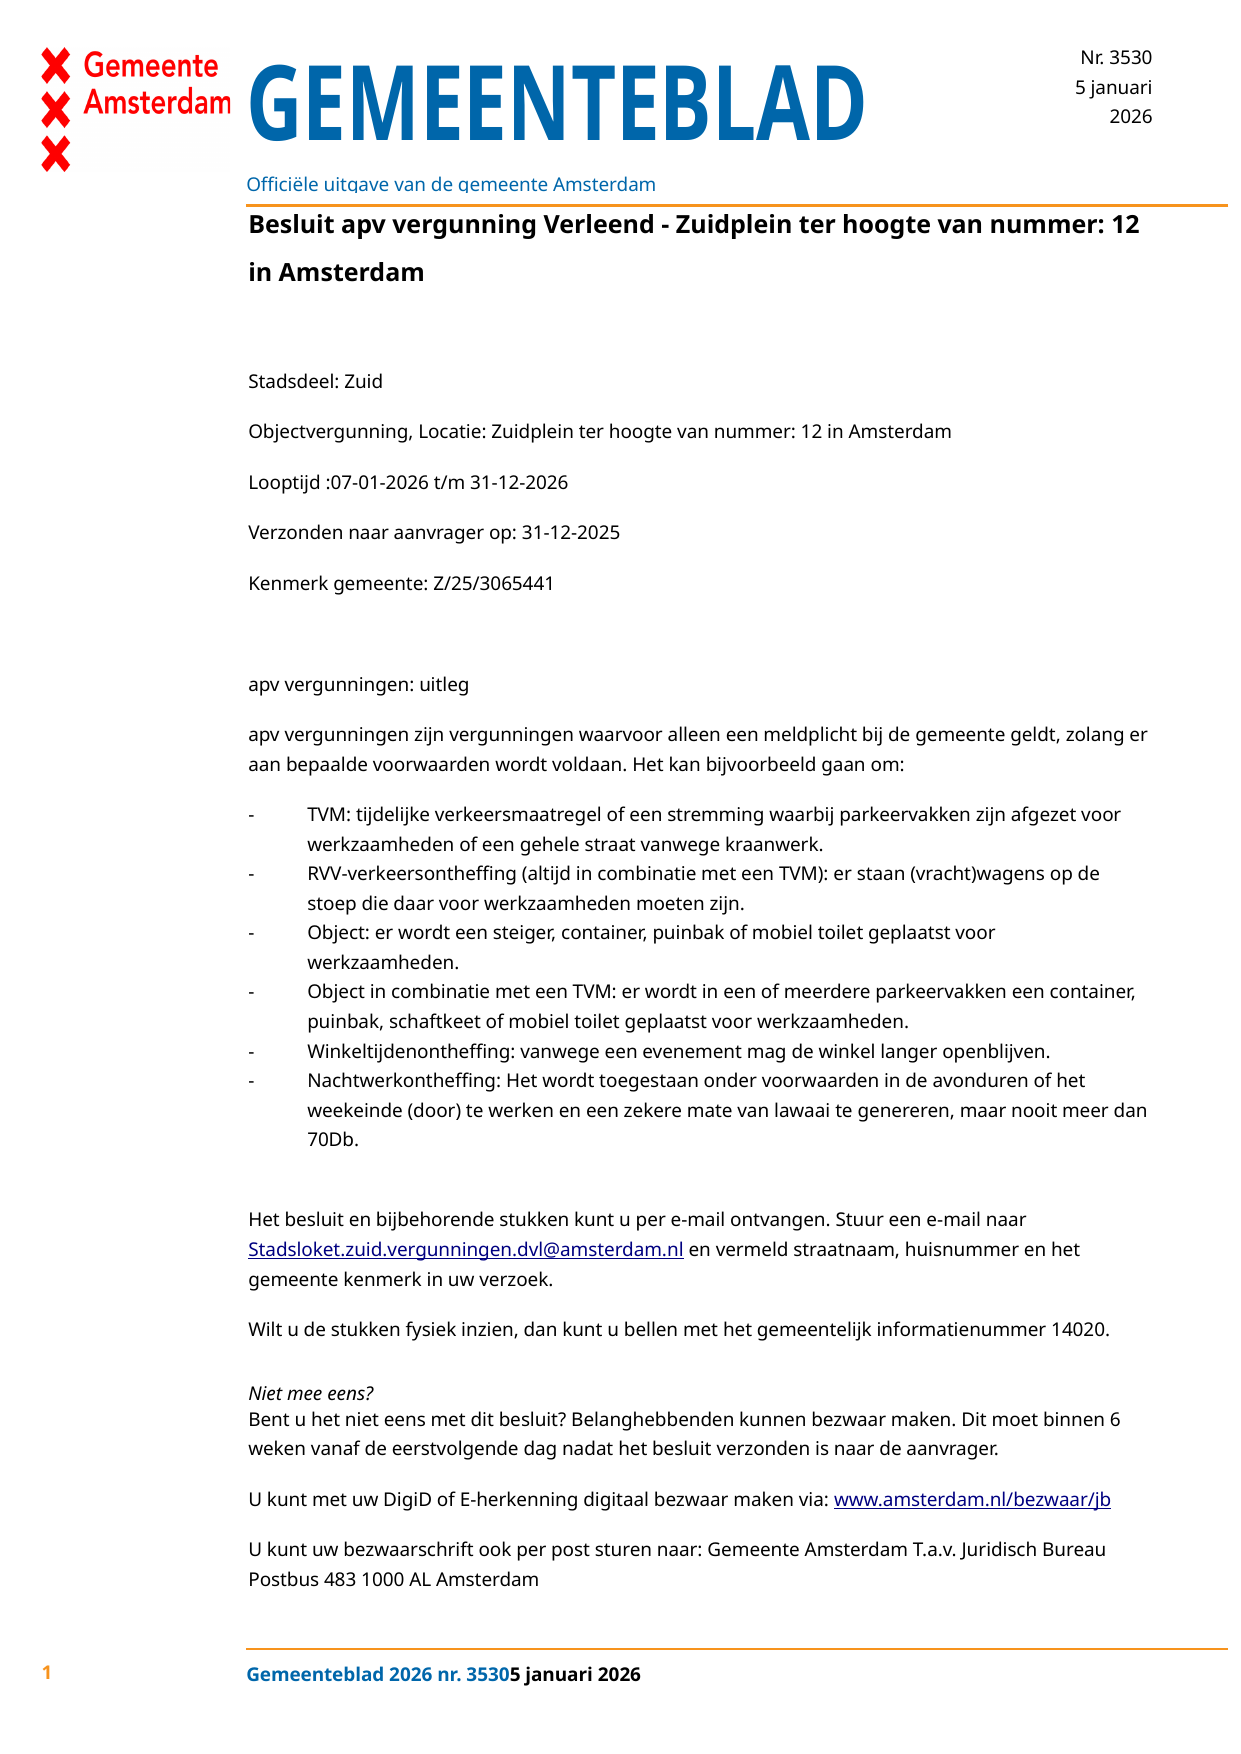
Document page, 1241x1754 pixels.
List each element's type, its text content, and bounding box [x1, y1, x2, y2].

text U kunt met uw DigiD of E-herkenning digitaal bezwaar maken via: www.amsterdam.nl/bezwaar/jb [248, 1486, 1152, 1512]
list RVV-verkeersontheffing (altijd in combinatie met een TVM): er staan (vracht)wagens op de stoep die daar voor werkzaamheden moeten zijn. [248, 860, 1152, 916]
text Het besluit en bijbehorende stukken kunt u per e-mail ontvangen. Stuur een e-mail naar Stadsloket.zuid.vergunningen.dvl@amsterdam.nl en vermeld straatnaam, huisnummer en het gemeente kenmerk in uw verzoek. [248, 1207, 1152, 1292]
list Winkeltijdenontheffing: vanwege een evenement mag de winkel langer openblijven. [248, 1038, 1152, 1064]
list Object: er wordt een steiger, container, puinbak of mobiel toilet geplaatst voor werkzaamheden. [248, 919, 1152, 975]
text apv vergunningen zijn vergunningen waarvoor alleen een meldplicht bij de gemeente geldt, zolang er aan bepaalde voorwaarden wordt voldaan. Het kan bijvoorbeeld gaan om: [248, 721, 1152, 777]
list Nachtwerkontheffing: Het wordt toegestaan onder voorwaarden in de avonduren of het weekeinde (door) te werken en een zekere mate van lawaai te genereren, maar nooit meer dan 70Db. [248, 1067, 1152, 1152]
text apv vergunningen: uitleg [248, 671, 1152, 697]
text Wilt u de stukken fysiek inzien, dan kunt u bellen met het gemeentelijk informatienummer 14020. [248, 1316, 1152, 1342]
text Verzonden naar aanvrager op: 31-12-2025 [248, 519, 1152, 545]
picture [41, 47, 231, 172]
text Objectvergunning, Locatie: Zuidplein ter hoogte van nummer: 12 in Amsterdam [248, 419, 1152, 444]
list Object in combinatie met een TVM: er wordt in een of meerdere parkeervakken een container, puinbak, schaftkeet of mobiel toilet geplaatst voor werkzaamheden. [248, 979, 1152, 1034]
text Stadsdeel: Zuid [248, 368, 1152, 394]
text Kenmerk gemeente: Z/25/3065441 [248, 570, 1152, 596]
list TVM: tijdelijke verkeersmaatregel of een stremming waarbij parkeervakken zijn afgezet voor werkzaamheden of een gehele straat vanwege kraanwerk. [248, 801, 1152, 857]
text Besluit apv vergunning Verleend - Zuidplein ter hoogte van nummer: 12 in Amsterdam [248, 207, 1152, 288]
text Bent u het niet eens met dit besluit? Belanghebbenden kunnen bezwaar maken. Dit moet binnen 6 weken vanaf de eerstvolgende dag nadat het besluit verzonden is naar de aanvrager. [248, 1406, 1152, 1461]
text Looptijd :07-01-2026 t/m 31-12-2026 [248, 469, 1152, 495]
text Niet mee eens? [248, 1380, 1152, 1406]
text U kunt uw bezwaarschrift ook per post sturen naar: Gemeente Amsterdam T.a.v. Juridisch Bureau Postbus 483 1000 AL Amsterdam [248, 1536, 1152, 1592]
